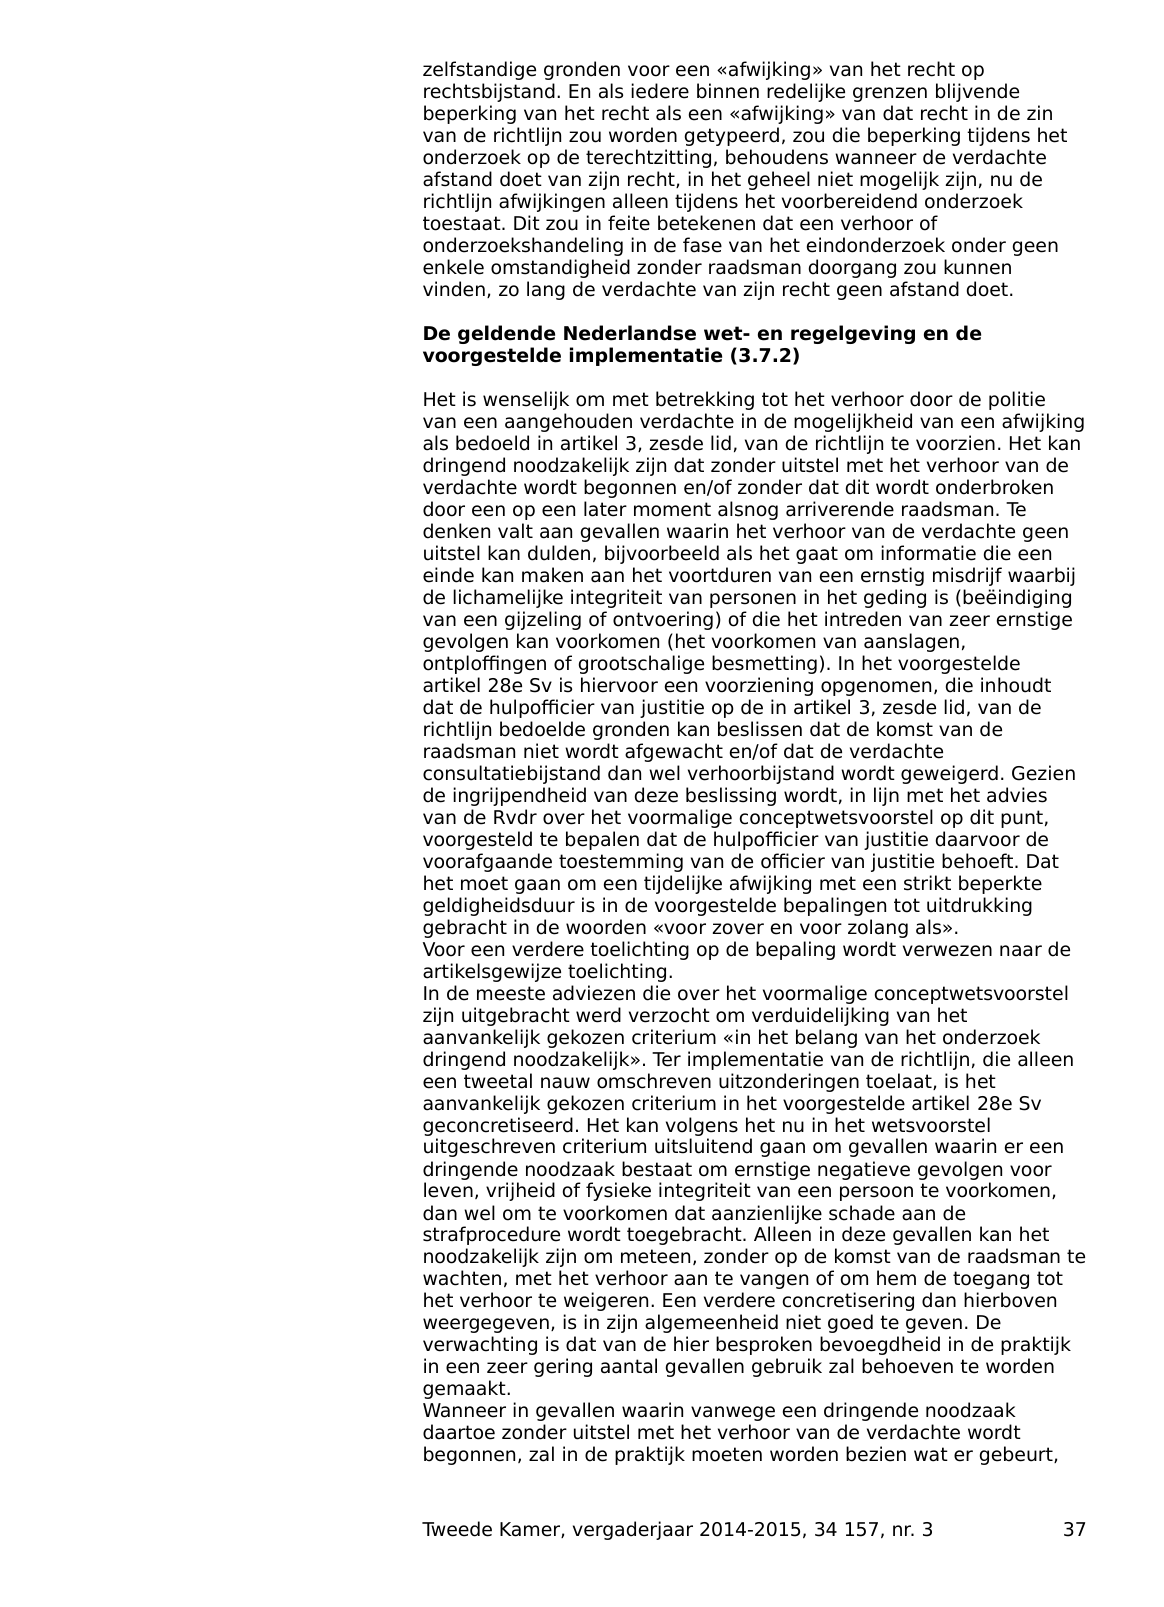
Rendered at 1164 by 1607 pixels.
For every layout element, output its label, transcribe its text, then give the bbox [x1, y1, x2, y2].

subtitle De geldende Nederlandse wet- en regelgeving en de voorgestelde implementatie (3.7.2) [422, 323, 1087, 367]
text Voor een verdere toelichting op de bepaling wordt verwezen naar de artikelsgewijze toelichting. [422, 939, 1087, 983]
text In de meeste adviezen die over het voormalige conceptwetsvoorstel zijn uitgebracht werd verzocht om verduidelijking van het aanvankelijk gekozen criterium «in het belang van het onderzoek dringend noodzakelijk». Ter implementatie van de richtlijn, die alleen een tweetal nauw omschreven uitzonderingen toelaat, is het aanvankelijk gekozen criterium in het voorgestelde artikel 28e Sv geconcretiseerd. Het kan volgens het nu in het wetsvoorstel uitgeschreven criterium uitsluitend gaan om gevallen waarin er een dringende noodzaak bestaat om ernstige negatieve gevolgen voor leven, vrijheid of fysieke integriteit van een persoon te voorkomen, dan wel om te voorkomen dat aanzienlijke schade aan de strafprocedure wordt toegebracht. Alleen in deze gevallen kan het noodzakelijk zijn om meteen, zonder op de komst van de raadsman te wachten, met het verhoor aan te vangen of om hem de toegang tot het verhoor te weigeren. Een verdere concretisering dan hierboven weergegeven, is in zijn algemeenheid niet goed te geven. De verwachting is dat van de hier besproken bevoegdheid in de praktijk in een zeer gering aantal gevallen gebruik zal behoeven te worden gemaakt. [422, 983, 1087, 1400]
text zelfstandige gronden voor een «afwijking» van het recht op rechtsbijstand. En als iedere binnen redelijke grenzen blijvende beperking van het recht als een «afwijking» van dat recht in de zin van de richtlijn zou worden getypeerd, zou die beperking tijdens het onderzoek op de terechtzitting, behoudens wanneer de verdachte afstand doet van zijn recht, in het geheel niet mogelijk zijn, nu de richtlijn afwijkingen alleen tijdens het voorbereidend onderzoek toestaat. Dit zou in feite betekenen dat een verhoor of onderzoekshandeling in de fase van het eindonderzoek onder geen enkele omstandigheid zonder raadsman doorgang zou kunnen vinden, zo lang de verdachte van zijn recht geen afstand doet. [422, 59, 1087, 301]
text Het is wenselijk om met betrekking tot het verhoor door de politie van een aangehouden verdachte in de mogelijkheid van een afwijking als bedoeld in artikel 3, zesde lid, van de richtlijn te voorzien. Het kan dringend noodzakelijk zijn dat zonder uitstel met het verhoor van de verdachte wordt begonnen en/of zonder dat dit wordt onderbroken door een op een later moment alsnog arriverende raadsman. Te denken valt aan gevallen waarin het verhoor van de verdachte geen uitstel kan dulden, bijvoorbeeld als het gaat om informatie die een einde kan maken aan het voortduren van een ernstig misdrijf waarbij de lichamelijke integriteit van personen in het geding is (beëindiging van een gijzeling of ontvoering) of die het intreden van zeer ernstige gevolgen kan voorkomen (het voorkomen van aanslagen, ontploffingen of grootschalige besmetting). In het voorgestelde artikel 28e Sv is hiervoor een voorziening opgenomen, die inhoudt dat de hulpofficier van justitie op de in artikel 3, zesde lid, van de richtlijn bedoelde gronden kan beslissen dat de komst van de raadsman niet wordt afgewacht en/of dat de verdachte consultatiebijstand dan wel verhoorbijstand wordt geweigerd. Gezien de ingrijpendheid van deze beslissing wordt, in lijn met het advies van de Rvdr over het voormalige conceptwetsvoorstel op dit punt, voorgesteld te bepalen dat de hulpofficier van justitie daarvoor de voorafgaande toestemming van de officier van justitie behoeft. Dat het moet gaan om een tijdelijke afwijking met een strikt beperkte geldigheidsduur is in de voorgestelde bepalingen tot uitdrukking gebracht in de woorden «voor zover en voor zolang als». [422, 389, 1087, 939]
text Wanneer in gevallen waarin vanwege een dringende noodzaak daartoe zonder uitstel met het verhoor van de verdachte wordt begonnen, zal in de praktijk moeten worden bezien wat er gebeurt, [422, 1400, 1087, 1466]
